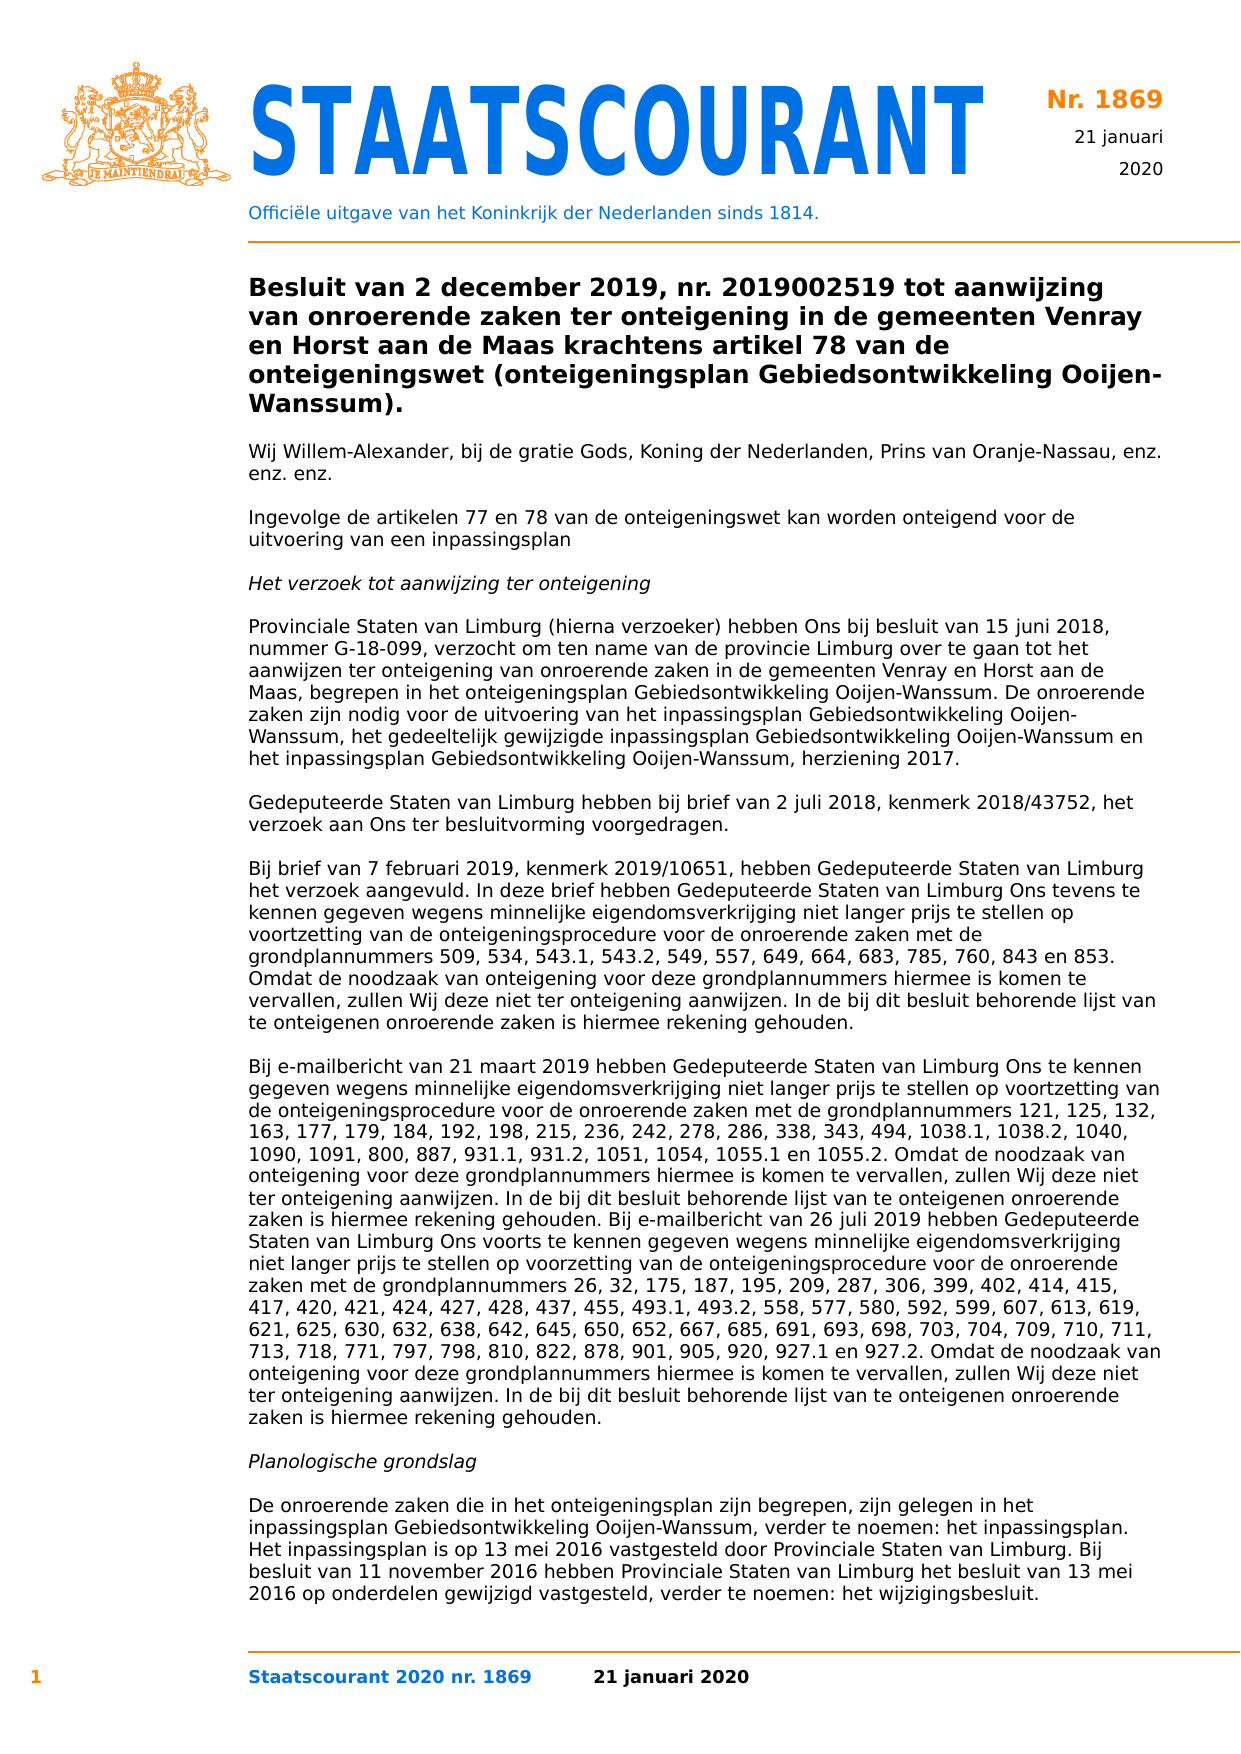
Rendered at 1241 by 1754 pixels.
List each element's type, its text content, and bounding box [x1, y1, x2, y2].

text De onroerende zaken die in het onteigeningsplan zijn begrepen, zijn gelegen in het inpassingsplan Gebiedsontwikkeling Ooijen-Wanssum, verder te noemen: het inpassingsplan. Het inpassingsplan is op 13 mei 2016 vastgesteld door Provinciale Staten van Limburg. Bij besluit van 11 november 2016 hebben Provinciale Staten van Limburg het besluit van 13 mei 2016 op onderdelen gewijzigd vastgesteld, verder te noemen: het wijzigingsbesluit. [248, 1495, 1163, 1605]
text Bij brief van 7 februari 2019, kenmerk 2019/10651, hebben Gedeputeerde Staten van Limburg het verzoek aangevuld. In deze brief hebben Gedeputeerde Staten van Limburg Ons tevens te kennen gegeven wegens minnelijke eigendomsverkrijging niet langer prijs te stellen op voortzetting van de onteigeningsprocedure voor de onroerende zaken met de grondplannummers 509, 534, 543.1, 543.2, 549, 557, 649, 664, 683, 785, 760, 843 en 853. Omdat de noodzaak van onteigening voor deze grondplannummers hiermee is komen te vervallen, zullen Wij deze niet ter onteigening aanwijzen. In de bij dit besluit behorende lijst van te onteigenen onroerende zaken is hiermee rekening gehouden. [248, 858, 1163, 1034]
text Wij Willem-Alexander, bij de gratie Gods, Koning der Nederlanden, Prins van Oranje-Nassau, enz. enz. enz. [248, 441, 1163, 485]
subtitle Besluit van 2 december 2019, nr. 2019002519 tot aanwijzing van onroerende zaken ter onteigening in de gemeenten Venray en Horst aan de Maas krachtens artikel 78 van de onteigeningswet (onteigeningsplan Gebiedsontwikkeling Ooijen-Wanssum). [248, 273, 1163, 419]
subtitle Het verzoek tot aanwijzing ter onteigening [248, 572, 1163, 594]
text Gedeputeerde Staten van Limburg hebben bij brief van 2 juli 2018, kenmerk 2018/43752, het verzoek aan Ons ter besluitvorming voorgedragen. [248, 792, 1163, 836]
text Provinciale Staten van Limburg (hierna verzoeker) hebben Ons bij besluit van 15 juni 2018, nummer G-18-099, verzocht om ten name van de provincie Limburg over te gaan tot het aanwijzen ter onteigening van onroerende zaken in de gemeenten Venray en Horst aan de Maas, begrepen in het onteigeningsplan Gebiedsontwikkeling Ooijen-Wanssum. De onroerende zaken zijn nodig voor de uitvoering van het inpassingsplan Gebiedsontwikkeling Ooijen-Wanssum, het gedeeltelijk gewijzigde inpassingsplan Gebiedsontwikkeling Ooijen-Wanssum en het inpassingsplan Gebiedsontwikkeling Ooijen-Wanssum, herziening 2017. [248, 616, 1163, 770]
text Bij e-mailbericht van 21 maart 2019 hebben Gedeputeerde Staten van Limburg Ons te kennen gegeven wegens minnelijke eigendomsverkrijging niet langer prijs te stellen op voortzetting van de onteigeningsprocedure voor de onroerende zaken met de grondplannummers 121, 125, 132, 163, 177, 179, 184, 192, 198, 215, 236, 242, 278, 286, 338, 343, 494, 1038.1, 1038.2, 1040, 1090, 1091, 800, 887, 931.1, 931.2, 1051, 1054, 1055.1 en 1055.2. Omdat de noodzaak van onteigening voor deze grondplannummers hiermee is komen te vervallen, zullen Wij deze niet ter onteigening aanwijzen. In de bij dit besluit behorende lijst van te onteigenen onroerende zaken is hiermee rekening gehouden. Bij e-mailbericht van 26 juli 2019 hebben Gedeputeerde Staten van Limburg Ons voorts te kennen gegeven wegens minnelijke eigendomsverkrijging niet langer prijs te stellen op voorzetting van de onteigeningsprocedure voor de onroerende zaken met de grondplannummers 26, 32, 175, 187, 195, 209, 287, 306, 399, 402, 414, 415, 417, 420, 421, 424, 427, 428, 437, 455, 493.1, 493.2, 558, 577, 580, 592, 599, 607, 613, 619, 621, 625, 630, 632, 638, 642, 645, 650, 652, 667, 685, 691, 693, 698, 703, 704, 709, 710, 711, 713, 718, 771, 797, 798, 810, 822, 878, 901, 905, 920, 927.1 en 927.2. Omdat de noodzaak van onteigening voor deze grondplannummers hiermee is komen te vervallen, zullen Wij deze niet ter onteigening aanwijzen. In de bij dit besluit behorende lijst van te onteigenen onroerende zaken is hiermee rekening gehouden. [248, 1056, 1163, 1429]
picture [41, 62, 231, 186]
subtitle Planologische grondslag [248, 1451, 1163, 1473]
table_cell Officiële uitgave van het Koninkrijk der Nederlanden sinds 1814. [248, 203, 1240, 241]
table_header [25, 62, 248, 241]
table_header Nr. 1869 [998, 62, 1240, 121]
table_cell 2020 [998, 153, 1240, 203]
table_header STAATSCOURANT [248, 62, 998, 203]
text Ingevolge de artikelen 77 en 78 van de onteigeningswet kan worden onteigend voor de uitvoering van een inpassingsplan [248, 507, 1163, 551]
table_cell 21 januari [998, 121, 1240, 153]
